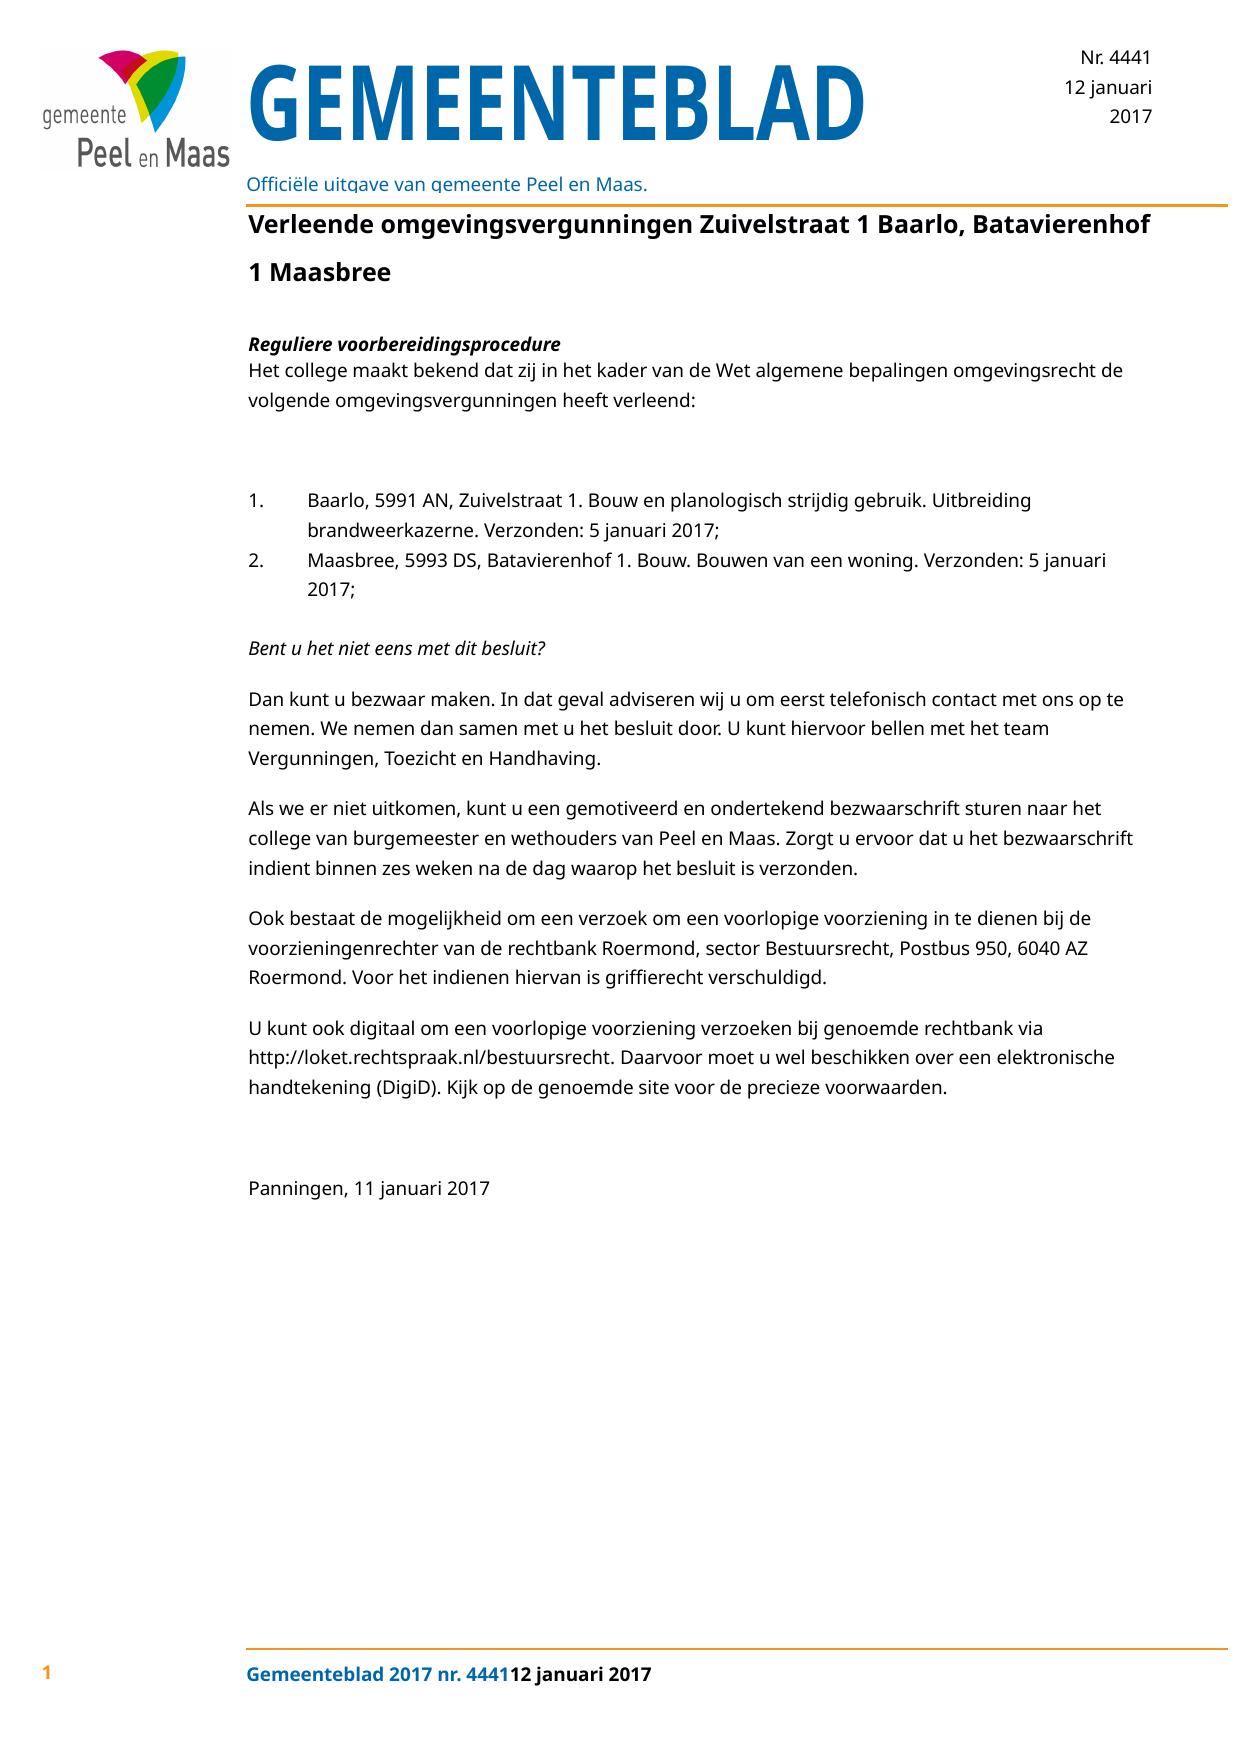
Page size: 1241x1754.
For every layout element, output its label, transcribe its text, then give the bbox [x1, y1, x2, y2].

text Reguliere voorbereidingsprocedure [248, 331, 1152, 357]
picture [41, 47, 231, 172]
text Als we er niet uitkomen, kunt u een gemotiveerd en ondertekend bezwaarschrift sturen naar het college van burgemeester en wethouders van Peel en Maas. Zorgt u ervoor dat u het bezwaarschrift indient binnen zes weken na de dag waarop het besluit is verzonden. [248, 796, 1152, 880]
list Baarlo, 5991 AN, Zuivelstraat 1. Bouw en planologisch strijdig gebruik. Uitbreiding brandweerkazerne. Verzonden: 5 januari 2017; [248, 488, 1152, 543]
list Maasbree, 5993 DS, Batavierenhof 1. Bouw. Bouwen van een woning. Verzonden: 5 januari 2017; [248, 547, 1152, 602]
text Ook bestaat de mogelijkheid om een verzoek om een voorlopige voorziening in te dienen bij de voorzieningenrechter van de rechtbank Roermond, sector Bestuursrecht, Postbus 950, 6040 AZ Roermond. Voor het indienen hiervan is griffierecht verschuldigd. [248, 905, 1152, 990]
text Panningen, 11 januari 2017 [248, 1175, 1152, 1200]
text Bent u het niet eens met dit besluit? [248, 636, 1152, 661]
text U kunt ook digitaal om een voorlopige voorziening verzoeken bij genoemde rechtbank via http://loket.rechtspraak.nl/bestuursrecht. Daarvoor moet u wel beschikken over een elektronische handtekening (DigiD). Kijk op de genoemde site voor de precieze voorwaarden. [248, 1015, 1152, 1099]
text Dan kunt u bezwaar maken. In dat geval adviseren wij u om eerst telefonisch contact met ons op te nemen. We nemen dan samen met u het besluit door. U kunt hiervoor bellen met het team Vergunningen, Toezicht en Handhaving. [248, 686, 1152, 771]
text Verleende omgevingsvergunningen Zuivelstraat 1 Baarlo, Batavierenhof 1 Maasbree [248, 207, 1152, 288]
text Het college maakt bekend dat zij in het kader van de Wet algemene bepalingen omgevingsrecht de volgende omgevingsvergunningen heeft verleend: [248, 357, 1152, 412]
